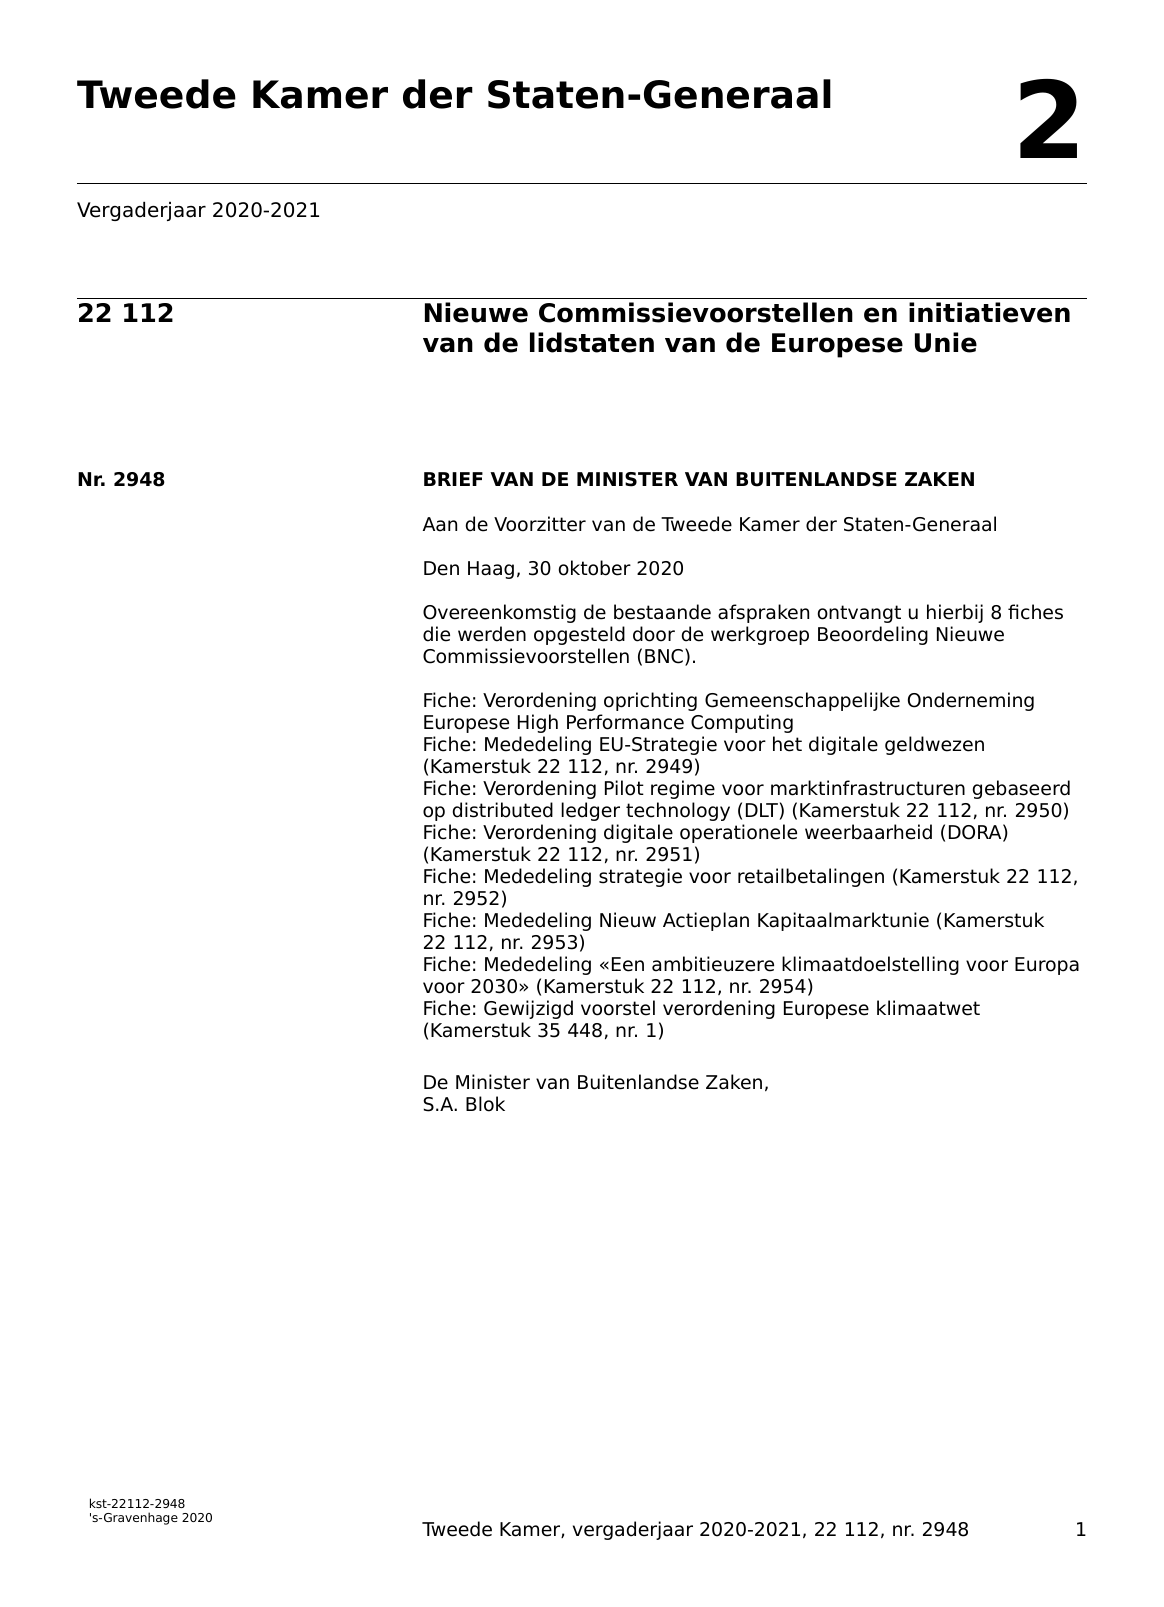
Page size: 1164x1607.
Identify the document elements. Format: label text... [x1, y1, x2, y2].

text Fiche: Gewijzigd voorstel verordening Europese klimaatwet (Kamerstuk 35 448, nr. 1) [422, 998, 1087, 1042]
text Fiche: Verordening Pilot regime voor marktinfrastructuren gebaseerd op distributed ledger technology (DLT) (Kamerstuk 22 112, nr. 2950) [422, 778, 1087, 822]
table_cell Vergaderjaar 2020-2021 [77, 184, 1087, 298]
text Den Haag, 30 oktober 2020 [422, 558, 1087, 580]
subtitle 22 112 Nieuwe Commissievoorstellen en initiatieven van de lidstaten van de Europese Unie [77, 299, 1087, 358]
text De Minister van Buitenlandse Zaken, S.A. Blok [422, 1072, 1087, 1116]
text Aan de Voorzitter van de Tweede Kamer der Staten-Generaal [422, 513, 1087, 536]
text Fiche: Verordening oprichting Gemeenschappelijke Onderneming Europese High Performance Computing [422, 690, 1087, 734]
table_header 2 [886, 59, 1087, 183]
text 's-Gravenhage 2020 [88, 1511, 323, 1525]
subtitle Nr. 2948 BRIEF VAN DE MINISTER VAN BUITENLANDSE ZAKEN [77, 469, 1087, 491]
text Fiche: Mededeling EU-Strategie voor het digitale geldwezen (Kamerstuk 22 112, nr. 2949) [422, 734, 1087, 778]
text Overeenkomstig de bestaande afspraken ontvangt u hierbij 8 fiches die werden opgesteld door de werkgroep Beoordeling Nieuwe Commissievoorstellen (BNC). [422, 602, 1087, 668]
text kst-22112-2948 [88, 1497, 323, 1511]
text Fiche: Mededeling Nieuw Actieplan Kapitaalmarktunie (Kamerstuk 22 112, nr. 2953) [422, 910, 1087, 954]
text Fiche: Verordening digitale operationele weerbaarheid (DORA) (Kamerstuk 22 112, nr. 2951) [422, 822, 1087, 866]
text Fiche: Mededeling strategie voor retailbetalingen (Kamerstuk 22 112, nr. 2952) [422, 866, 1087, 910]
table_header Tweede Kamer der Staten-Generaal [77, 59, 886, 183]
text Fiche: Mededeling «Een ambitieuzere klimaatdoelstelling voor Europa voor 2030» (Kamerstuk 22 112, nr. 2954) [422, 954, 1087, 998]
